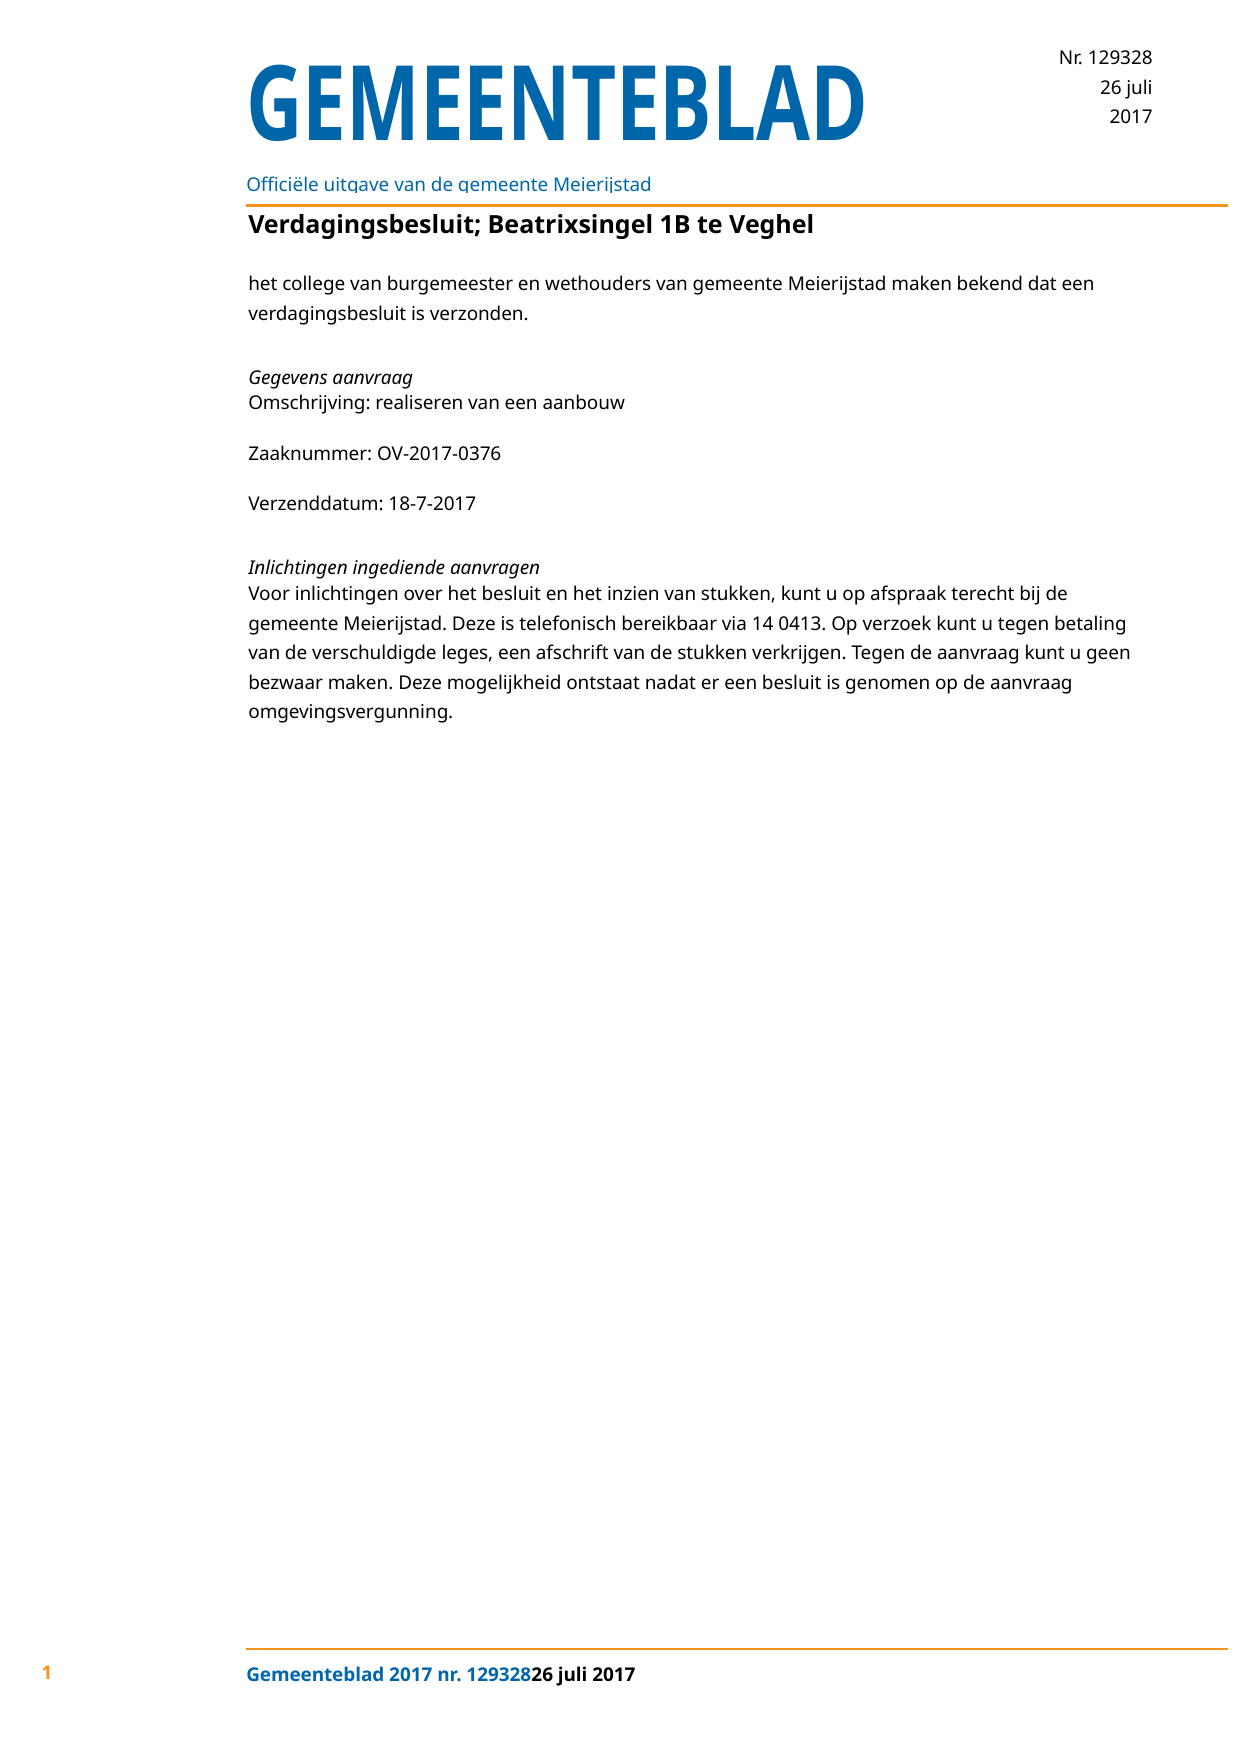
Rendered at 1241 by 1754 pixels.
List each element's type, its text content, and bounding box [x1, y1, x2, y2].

text Inlichtingen ingediende aanvragen [248, 554, 1152, 580]
text Omschrijving: realiseren van een aanbouw [248, 389, 1152, 415]
text Voor inlichtingen over het besluit en het inzien van stukken, kunt u op afspraak terecht bij de gemeente Meierijstad. Deze is telefonisch bereikbaar via 14 0413. Op verzoek kunt u tegen betaling van de verschuldigde leges, een afschrift van de stukken verkrijgen. Tegen de aanvraag kunt u geen bezwaar maken. Deze mogelijkheid ontstaat nadat er een besluit is genomen op de aanvraag omgevingsvergunning. [248, 580, 1152, 724]
text Verdagingsbesluit; Beatrixsingel 1B te Veghel [248, 207, 1152, 241]
text Zaaknummer: OV-2017-0376 [248, 440, 1152, 466]
text het college van burgemeester en wethouders van gemeente Meierijstad maken bekend dat een verdagingsbesluit is verzonden. [248, 270, 1152, 326]
text Verzenddatum: 18-7-2017 [248, 490, 1152, 516]
picture [41, 47, 231, 172]
text Gegevens aanvraag [248, 364, 1152, 389]
